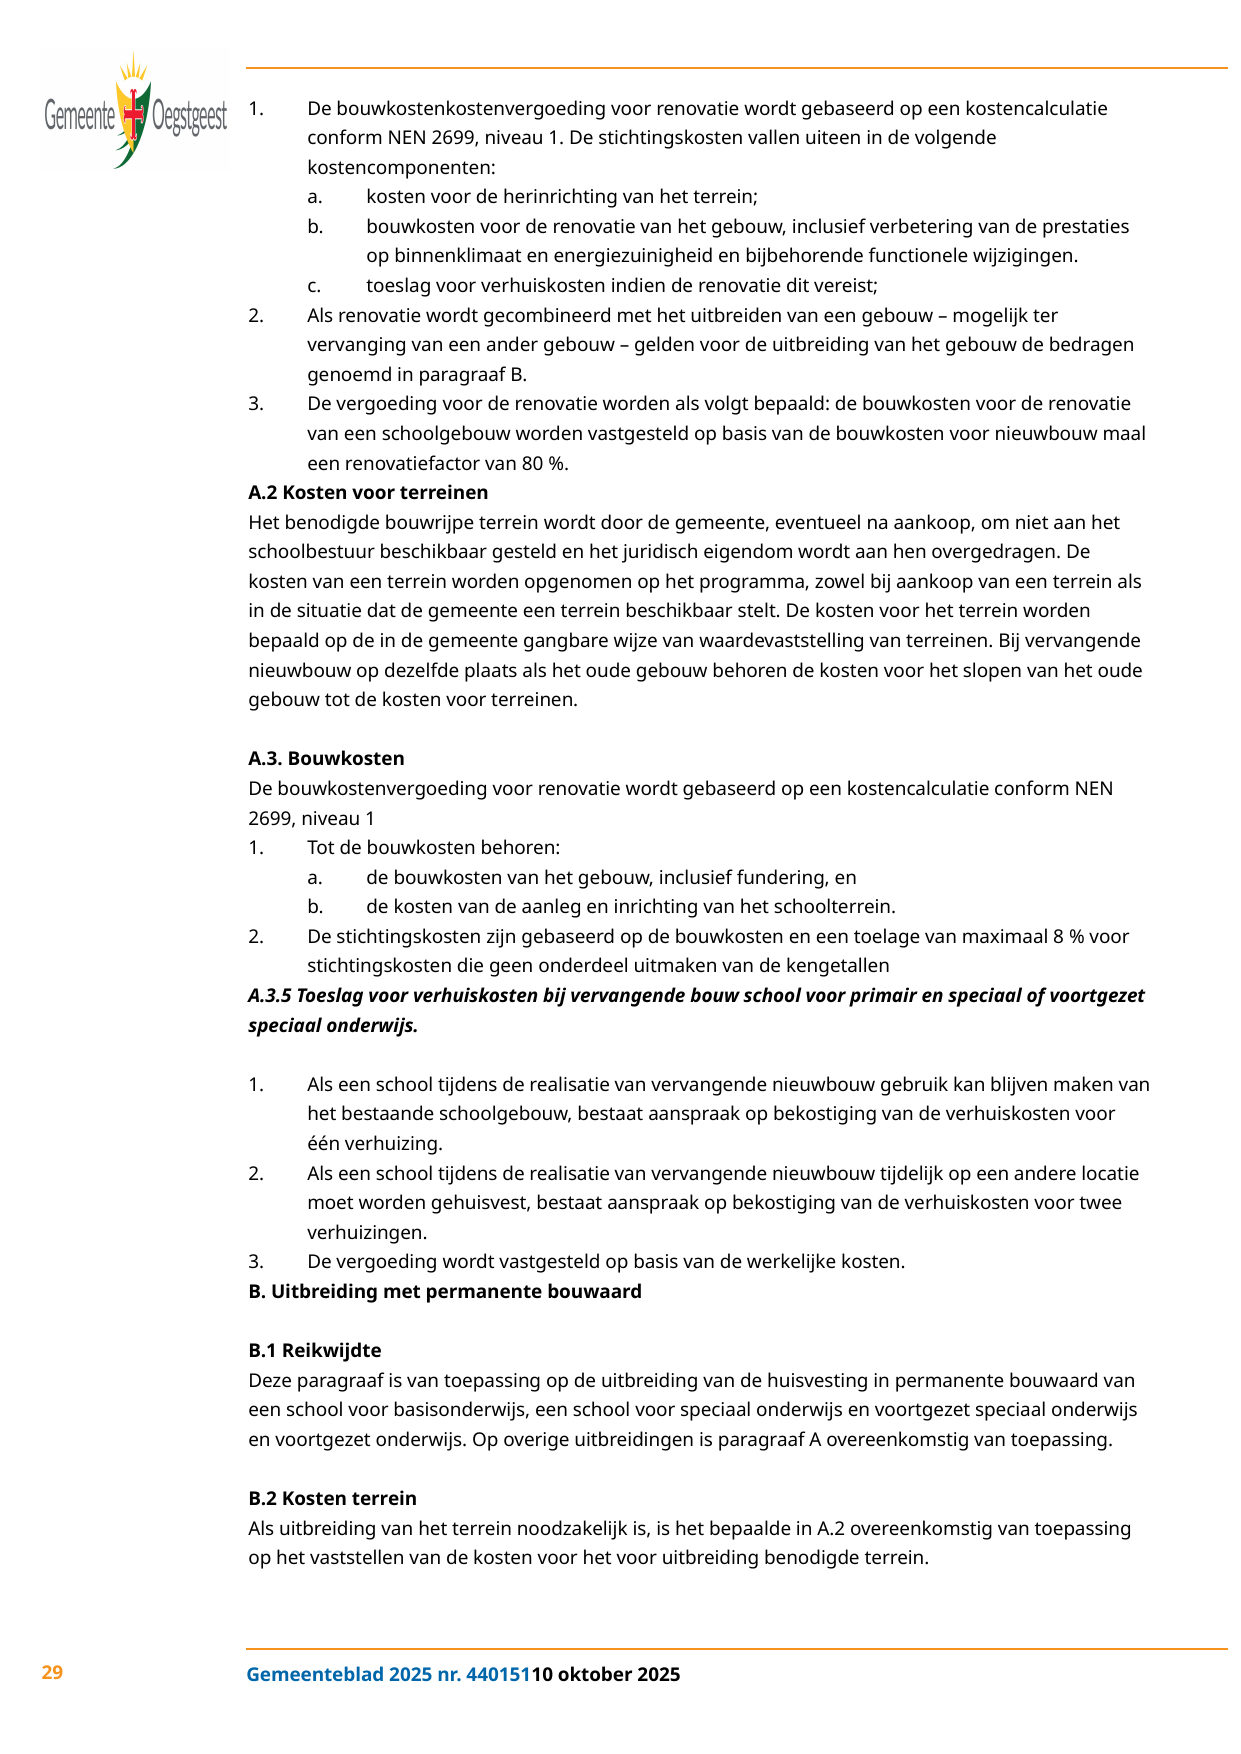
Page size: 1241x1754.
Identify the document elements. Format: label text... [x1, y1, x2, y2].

list De vergoeding voor de renovatie worden als volgt bepaald: de bouwkosten voor de renovatie van een schoolgebouw worden vastgesteld op basis van de bouwkosten voor nieuwbouw maal een renovatiefactor van 80 %. [248, 391, 1152, 476]
text De bouwkostenvergoeding voor renovatie wordt gebaseerd op een kostencalculatie conform NEN 2699, niveau 1 [248, 775, 1152, 831]
list De vergoeding wordt vastgesteld op basis van de werkelijke kosten. [248, 1248, 1152, 1274]
list de kosten van de aanleg en inrichting van het schoolterrein. [307, 893, 1152, 919]
list De bouwkostenkostenvergoeding voor renovatie wordt gebaseerd op een kostencalculatie conform NEN 2699, niveau 1. De stichtingskosten vallen uiteen in de volgende kostencomponenten: [248, 95, 1152, 180]
text Deze paragraaf is van toepassing op de uitbreiding van de huisvesting in permanente bouwaard van een school voor basisonderwijs, een school voor speciaal onderwijs en voortgezet speciaal onderwijs en voortgezet onderwijs. Op overige uitbreidingen is paragraaf A overeenkomstig van toepassing. [248, 1367, 1152, 1452]
list Als een school tijdens de realisatie van vervangende nieuwbouw tijdelijk op een andere locatie moet worden gehuisvest, bestaat aanspraak op bekostiging van de verhuiskosten voor twee verhuizingen. [248, 1160, 1152, 1245]
list Als een school tijdens de realisatie van vervangende nieuwbouw gebruik kan blijven maken van het bestaande schoolgebouw, bestaat aanspraak op bekostiging van de verhuiskosten voor één verhuizing. [248, 1071, 1152, 1156]
list Tot de bouwkosten behoren: [248, 834, 1152, 860]
text A.3. Bouwkosten [248, 746, 1152, 771]
text Het benodigde bouwrijpe terrein wordt door de gemeente, eventueel na aankoop, om niet aan het schoolbestuur beschikbaar gesteld en het juridisch eigendom wordt aan hen overgedragen. De kosten van een terrein worden opgenomen op het programma, zowel bij aankoop van een terrein als in de situatie dat de gemeente een terrein beschikbaar stelt. De kosten voor het terrein worden bepaald op de in de gemeente gangbare wijze van waardevaststelling van terreinen. Bij vervangende nieuwbouw op dezelfde plaats als het oude gebouw behoren de kosten voor het slopen van het oude gebouw tot de kosten voor terreinen. [248, 509, 1152, 712]
text A.2 Kosten voor terreinen [248, 479, 1152, 505]
list Als renovatie wordt gecombineerd met het uitbreiden van een gebouw – mogelijk ter vervanging van een ander gebouw – gelden voor de uitbreiding van het gebouw de bedragen genoemd in paragraaf B. [248, 302, 1152, 387]
list kosten voor de herinrichting van het terrein; [307, 183, 1152, 209]
text A.3.5 Toeslag voor verhuiskosten bij vervangende bouw school voor primair en speciaal of voortgezet speciaal onderwijs. [248, 982, 1152, 1038]
list De stichtingskosten zijn gebaseerd op de bouwkosten en een toelage van maximaal 8 % voor stichtingskosten die geen onderdeel uitmaken van de kengetallen [248, 923, 1152, 978]
text B.2 Kosten terrein [248, 1485, 1152, 1511]
list de bouwkosten van het gebouw, inclusief fundering, en [307, 864, 1152, 890]
text Als uitbreiding van het terrein noodzakelijk is, is het bepaalde in A.2 overeenkomstig van toepassing op het vaststellen van de kosten voor het voor uitbreiding benodigde terrein. [248, 1515, 1152, 1570]
text B. Uitbreiding met permanente bouwaard [248, 1278, 1152, 1304]
text B.1 Reikwijdte [248, 1337, 1152, 1363]
list bouwkosten voor de renovatie van het gebouw, inclusief verbetering van de prestaties op binnenklimaat en energiezuinigheid en bijbehorende functionele wijzigingen. [307, 213, 1152, 268]
list toeslag voor verhuiskosten indien de renovatie dit vereist; [307, 272, 1152, 298]
picture [41, 47, 231, 172]
